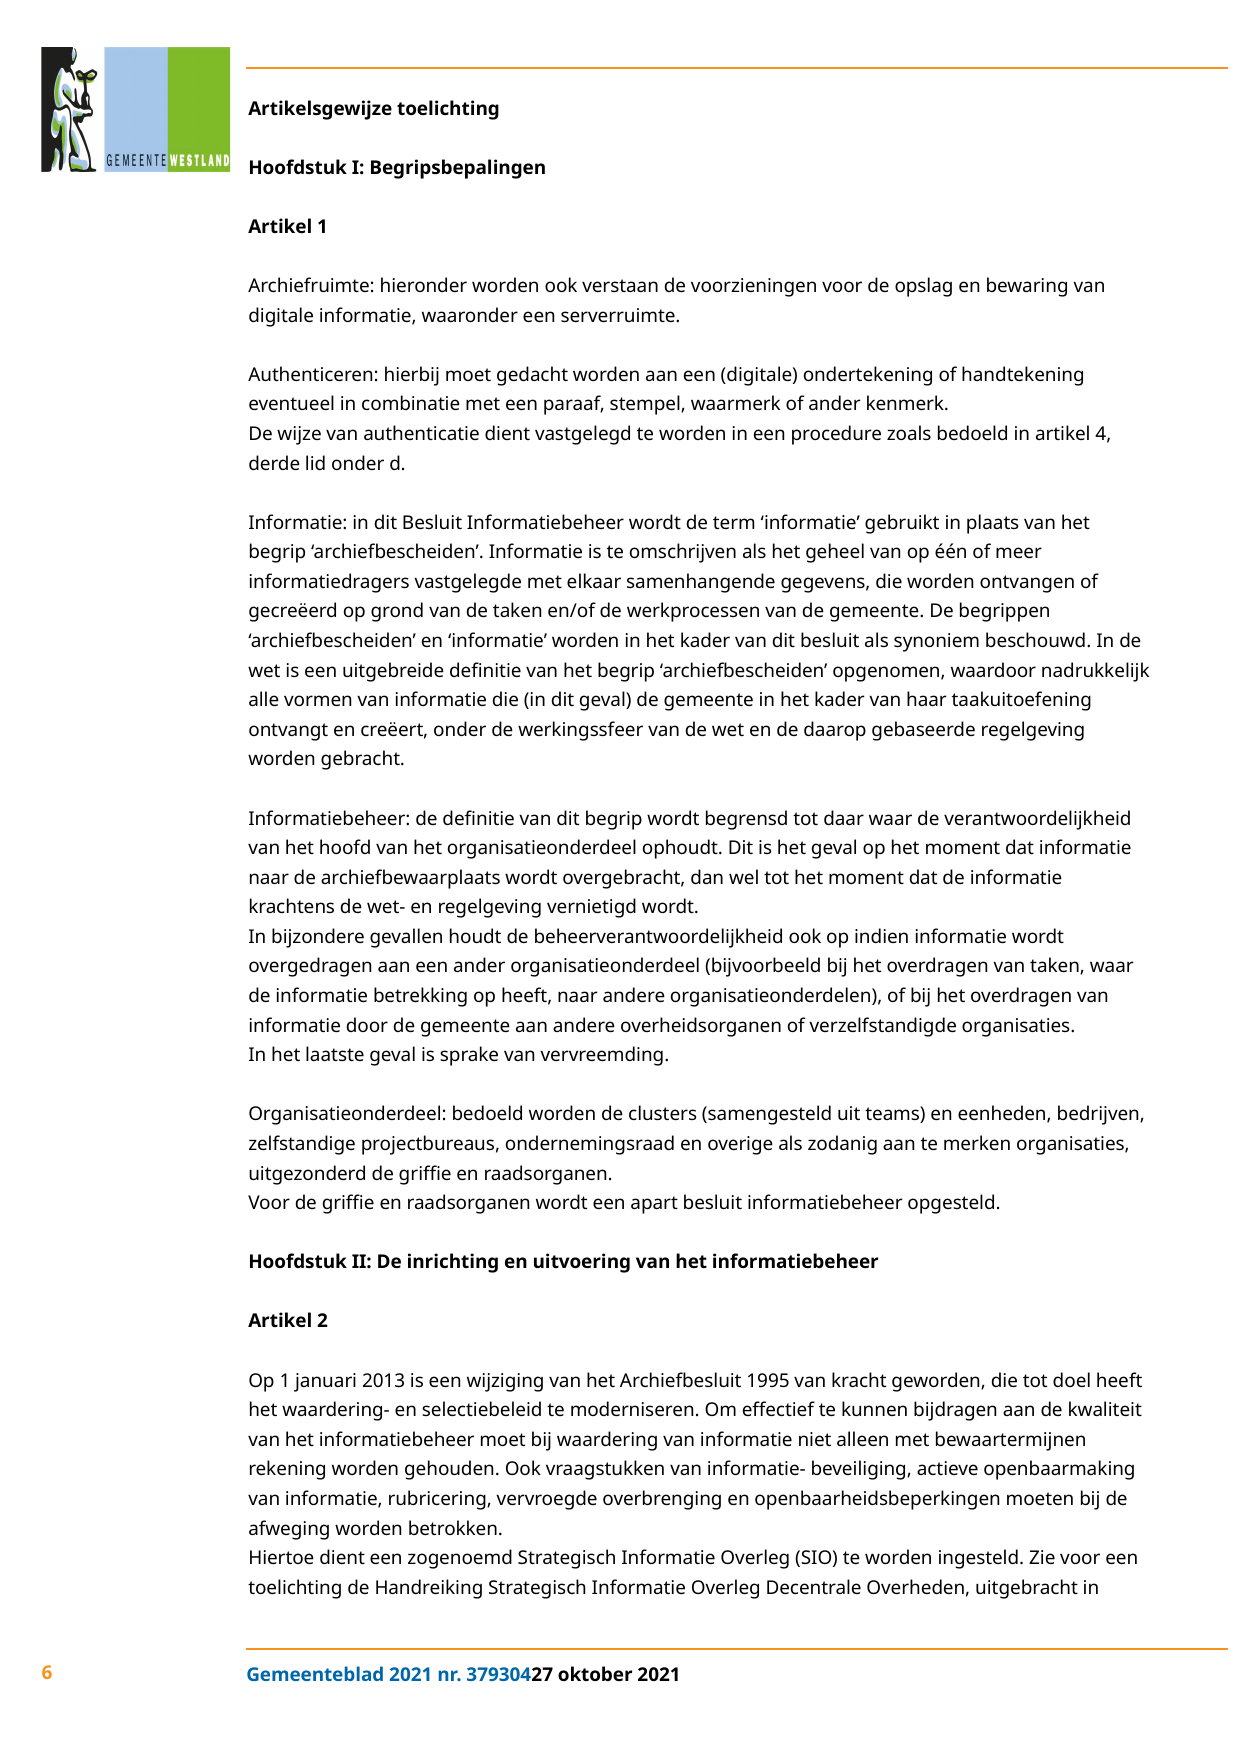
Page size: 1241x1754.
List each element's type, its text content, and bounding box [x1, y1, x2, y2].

text Organisatieonderdeel: bedoeld worden de clusters (samengesteld uit teams) en eenheden, bedrijven, zelfstandige projectbureaus, ondernemingsraad en overige als zodanig aan te merken organisaties, uitgezonderd de griffie en raadsorganen. [248, 1101, 1152, 1186]
text Informatiebeheer: de definitie van dit begrip wordt begrensd tot daar waar de verantwoordelijkheid van het hoofd van het organisatieonderdeel ophoudt. Dit is het geval op het moment dat informatie naar de archiefbewaarplaats wordt overgebracht, dan wel tot het moment dat de informatie krachtens de wet- en regelgeving vernietigd wordt. [248, 805, 1152, 919]
picture [41, 47, 231, 172]
text Hoofdstuk I: Begripsbepalingen [248, 154, 1152, 180]
text Hoofdstuk II: De inrichting en uitvoering van het informatiebeheer [248, 1248, 1152, 1274]
text De wijze van authenticatie dient vastgelegd te worden in een procedure zoals bedoeld in artikel 4, derde lid onder d. [248, 420, 1152, 476]
text Artikel 2 [248, 1308, 1152, 1333]
text Op 1 januari 2013 is een wijziging van het Archiefbesluit 1995 van kracht geworden, die tot doel heeft het waardering- en selectiebeleid te moderniseren. Om effectief te kunnen bijdragen aan de kwaliteit van het informatiebeheer moet bij waardering van informatie niet alleen met bewaartermijnen rekening worden gehouden. Ook vraagstukken van informatie- beveiliging, actieve openbaarmaking van informatie, rubricering, vervroegde overbrenging en openbaarheidsbeperkingen moeten bij de afweging worden betrokken. [248, 1367, 1152, 1541]
text Archiefruimte: hieronder worden ook verstaan de voorzieningen voor de opslag en bewaring van digitale informatie, waaronder een serverruimte. [248, 272, 1152, 328]
text Artikel 1 [248, 213, 1152, 239]
text Hiertoe dient een zogenoemd Strategisch Informatie Overleg (SIO) te worden ingesteld. Zie voor een toelichting de Handreiking Strategisch Informatie Overleg Decentrale Overheden, uitgebracht in [248, 1544, 1152, 1600]
text In bijzondere gevallen houdt de beheerverantwoordelijkheid ook op indien informatie wordt overgedragen aan een ander organisatieonderdeel (bijvoorbeeld bij het overdragen van taken, waar de informatie betrekking op heeft, naar andere organisatieonderdelen), of bij het overdragen van informatie door de gemeente aan andere overheidsorganen of verzelfstandigde organisaties. [248, 923, 1152, 1038]
text Authenticeren: hierbij moet gedacht worden aan een (digitale) ondertekening of handtekening eventueel in combinatie met een paraaf, stempel, waarmerk of ander kenmerk. [248, 361, 1152, 416]
text Voor de griffie en raadsorganen wordt een apart besluit informatiebeheer opgesteld. [248, 1189, 1152, 1215]
text In het laatste geval is sprake van vervreemding. [248, 1041, 1152, 1067]
text Artikelsgewijze toelichting [248, 95, 1152, 121]
text Informatie: in dit Besluit Informatiebeheer wordt de term ‘informatie’ gebruikt in plaats van het begrip ‘archiefbescheiden’. Informatie is te omschrijven als het geheel van op één of meer informatiedragers vastgelegde met elkaar samenhangende gegevens, die worden ontvangen of gecreëerd op grond van de taken en/of de werkprocessen van de gemeente. De begrippen ‘archiefbescheiden’ en ‘informatie’ worden in het kader van dit besluit als synoniem beschouwd. In de wet is een uitgebreide definitie van het begrip ‘archiefbescheiden’ opgenomen, waardoor nadrukkelijk alle vormen van informatie die (in dit geval) de gemeente in het kader van haar taakuitoefening ontvangt en creëert, onder de werkingssfeer van de wet en de daarop gebaseerde regelgeving worden gebracht. [248, 509, 1152, 771]
